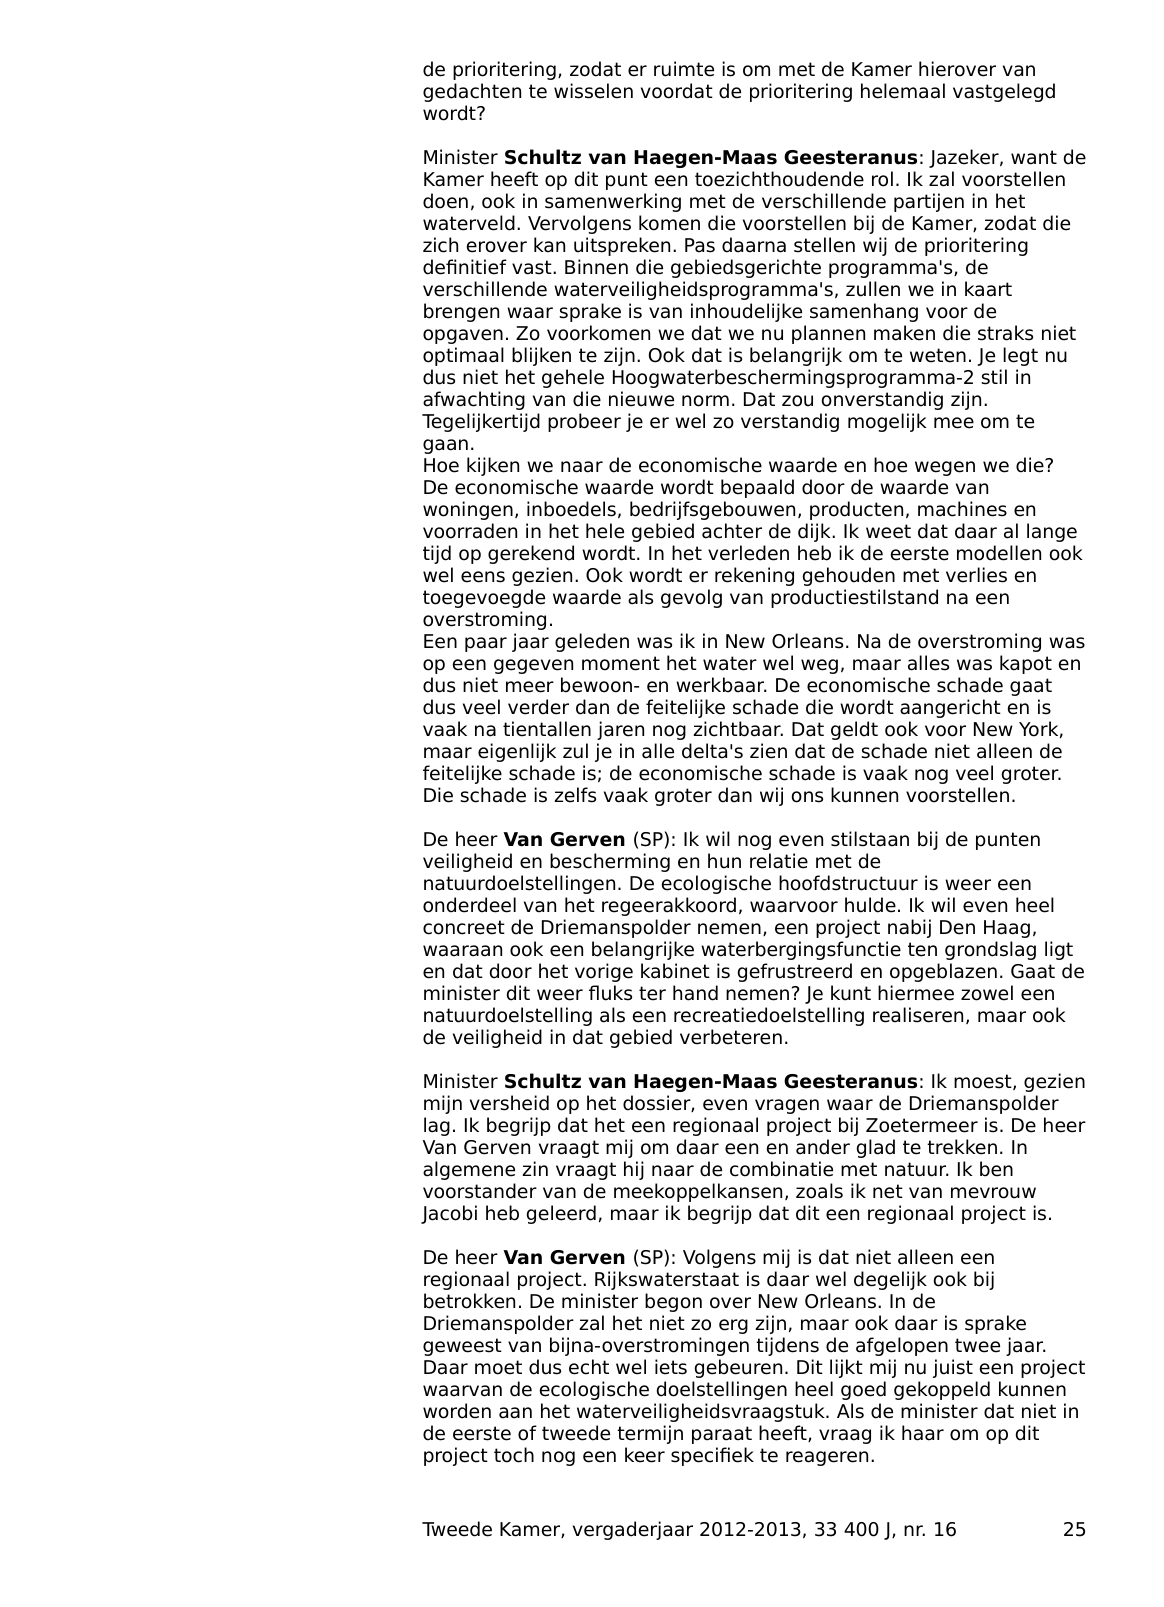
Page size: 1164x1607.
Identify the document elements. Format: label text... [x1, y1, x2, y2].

text De heer Van Gerven (SP): Ik wil nog even stilstaan bij de punten veiligheid en bescherming en hun relatie met de natuurdoelstellingen. De ecologische hoofdstructuur is weer een onderdeel van het regeerakkoord, waarvoor hulde. Ik wil even heel concreet de Driemanspolder nemen, een project nabij Den Haag, waaraan ook een belangrijke waterbergingsfunctie ten grondslag ligt en dat door het vorige kabinet is gefrustreerd en opgeblazen. Gaat de minister dit weer fluks ter hand nemen? Je kunt hiermee zowel een natuurdoelstelling als een recreatiedoelstelling realiseren, maar ook de veiligheid in dat gebied verbeteren. [422, 829, 1087, 1048]
text de prioritering, zodat er ruimte is om met de Kamer hierover van gedachten te wisselen voordat de prioritering helemaal vastgelegd wordt? [422, 59, 1087, 125]
text Minister Schultz van Haegen-Maas Geesteranus: Ik moest, gezien mijn versheid op het dossier, even vragen waar de Driemanspolder lag. Ik begrijp dat het een regionaal project bij Zoetermeer is. De heer Van Gerven vraagt mij om daar een en ander glad te trekken. In algemene zin vraagt hij naar de combinatie met natuur. Ik ben voorstander van de meekoppelkansen, zoals ik net van mevrouw Jacobi heb geleerd, maar ik begrijp dat dit een regionaal project is. [422, 1071, 1087, 1224]
text Hoe kijken we naar de economische waarde en hoe wegen we die? De economische waarde wordt bepaald door de waarde van woningen, inboedels, bedrijfsgebouwen, producten, machines en voorraden in het hele gebied achter de dijk. Ik weet dat daar al lange tijd op gerekend wordt. In het verleden heb ik de eerste modellen ook wel eens gezien. Ook wordt er rekening gehouden met verlies en toegevoegde waarde als gevolg van productiestilstand na een overstroming. [422, 455, 1087, 631]
text De heer Van Gerven (SP): Volgens mij is dat niet alleen een regionaal project. Rijkswaterstaat is daar wel degelijk ook bij betrokken. De minister begon over New Orleans. In de Driemanspolder zal het niet zo erg zijn, maar ook daar is sprake geweest van bijna-overstromingen tijdens de afgelopen twee jaar. Daar moet dus echt wel iets gebeuren. Dit lijkt mij nu juist een project waarvan de ecologische doelstellingen heel goed gekoppeld kunnen worden aan het waterveiligheidsvraagstuk. Als de minister dat niet in de eerste of tweede termijn paraat heeft, vraag ik haar om op dit project toch nog een keer specifiek te reageren. [422, 1247, 1087, 1467]
text Minister Schultz van Haegen-Maas Geesteranus: Jazeker, want de Kamer heeft op dit punt een toezichthoudende rol. Ik zal voorstellen doen, ook in samenwerking met de verschillende partijen in het waterveld. Vervolgens komen die voorstellen bij de Kamer, zodat die zich erover kan uitspreken. Pas daarna stellen wij de prioritering definitief vast. Binnen die gebiedsgerichte programma's, de verschillende waterveiligheidsprogramma's, zullen we in kaart brengen waar sprake is van inhoudelijke samenhang voor de opgaven. Zo voorkomen we dat we nu plannen maken die straks niet optimaal blijken te zijn. Ook dat is belangrijk om te weten. Je legt nu dus niet het gehele Hoogwaterbeschermingsprogramma-2 stil in afwachting van die nieuwe norm. Dat zou onverstandig zijn. Tegelijkertijd probeer je er wel zo verstandig mogelijk mee om te gaan. [422, 147, 1087, 455]
text Een paar jaar geleden was ik in New Orleans. Na de overstroming was op een gegeven moment het water wel weg, maar alles was kapot en dus niet meer bewoon- en werkbaar. De economische schade gaat dus veel verder dan de feitelijke schade die wordt aangericht en is vaak na tientallen jaren nog zichtbaar. Dat geldt ook voor New York, maar eigenlijk zul je in alle delta's zien dat de schade niet alleen de feitelijke schade is; de economische schade is vaak nog veel groter. Die schade is zelfs vaak groter dan wij ons kunnen voorstellen. [422, 631, 1087, 807]
